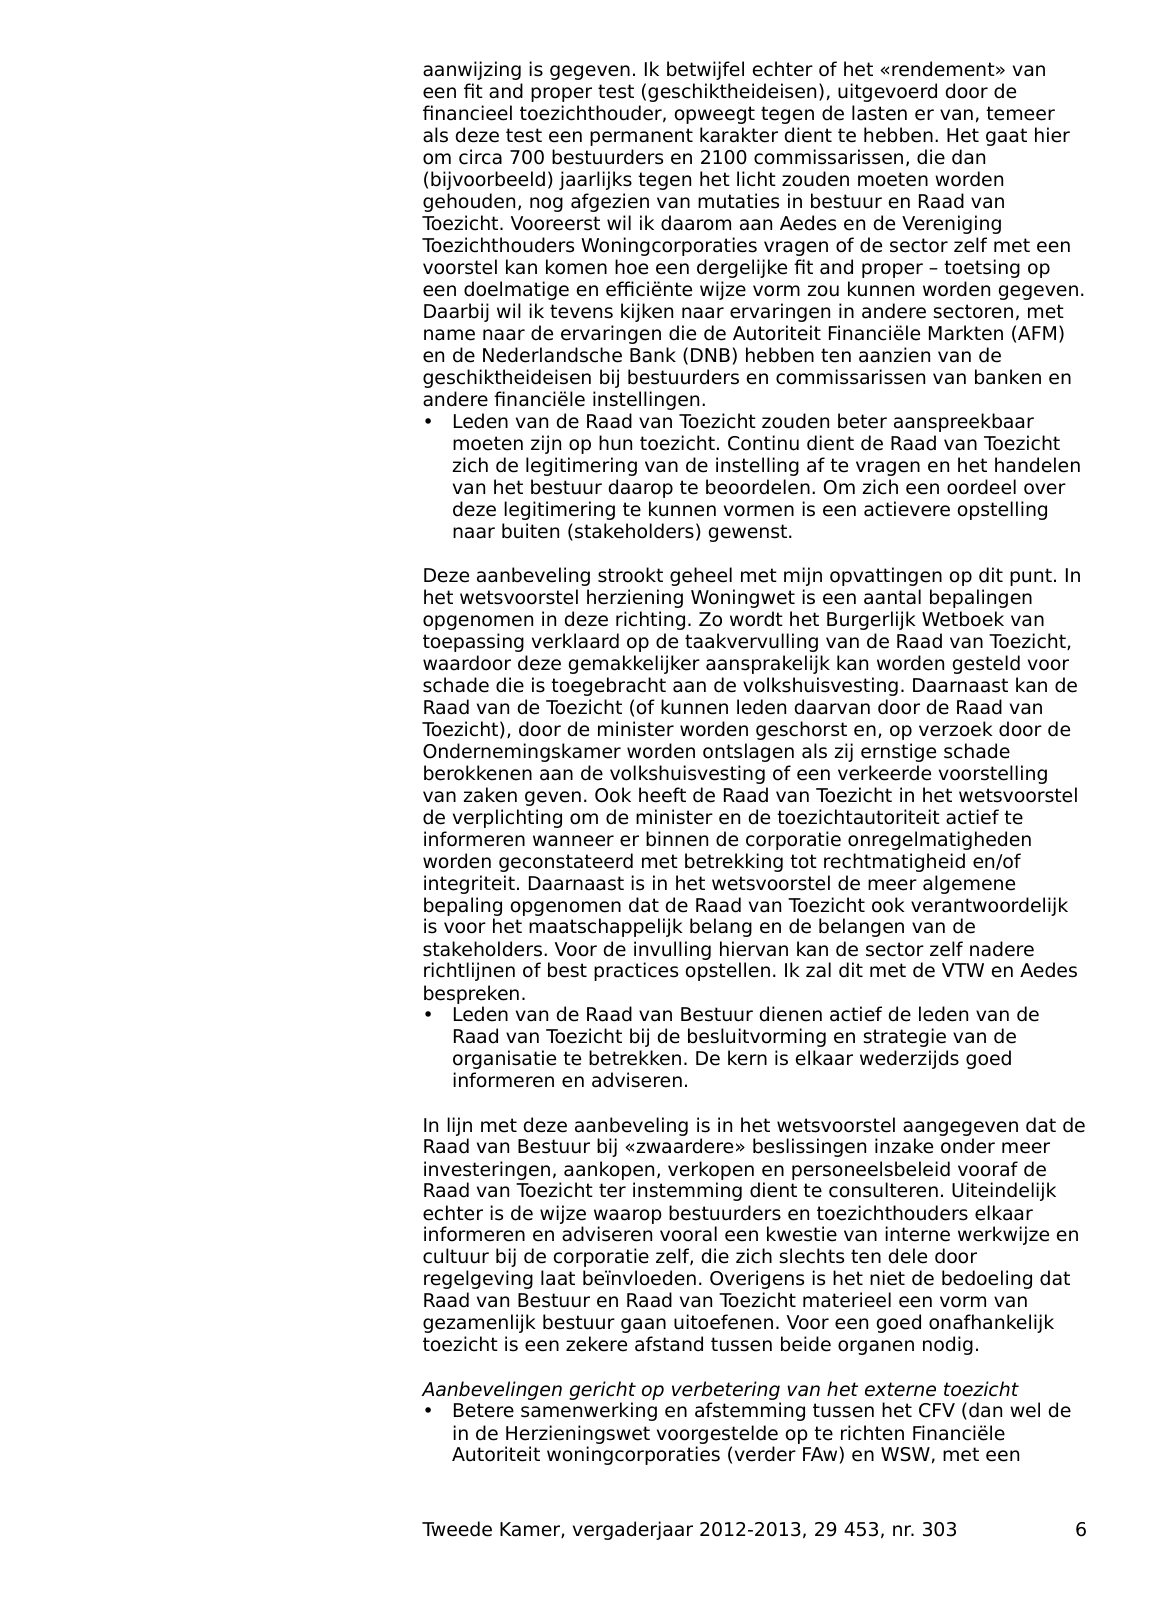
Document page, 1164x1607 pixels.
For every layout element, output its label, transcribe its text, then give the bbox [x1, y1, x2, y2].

text • Leden van de Raad van Toezicht zouden beter aanspreekbaar moeten zijn op hun toezicht. Continu dient de Raad van Toezicht zich de legitimering van de instelling af te vragen en het handelen van het bestuur daarop te beoordelen. Om zich een oordeel over deze legitimering te kunnen vormen is een actievere opstelling naar buiten (stakeholders) gewenst. [422, 411, 1087, 543]
subtitle Aanbevelingen gericht op verbetering van het externe toezicht [422, 1378, 1087, 1400]
text • Betere samenwerking en afstemming tussen het CFV (dan wel de in de Herzieningswet voorgestelde op te richten Financiële Autoriteit woningcorporaties (verder FAw) en WSW, met een [422, 1400, 1087, 1466]
text aanwijzing is gegeven. Ik betwijfel echter of het «rendement» van een fit and proper test (geschiktheideisen), uitgevoerd door de financieel toezichthouder, opweegt tegen de lasten er van, temeer als deze test een permanent karakter dient te hebben. Het gaat hier om circa 700 bestuurders en 2100 commissarissen, die dan (bijvoorbeeld) jaarlijks tegen het licht zouden moeten worden gehouden, nog afgezien van mutaties in bestuur en Raad van Toezicht. Vooreerst wil ik daarom aan Aedes en de Vereniging Toezichthouders Woningcorporaties vragen of de sector zelf met een voorstel kan komen hoe een dergelijke fit and proper – toetsing op een doelmatige en efficiënte wijze vorm zou kunnen worden gegeven. Daarbij wil ik tevens kijken naar ervaringen in andere sectoren, met name naar de ervaringen die de Autoriteit Financiële Markten (AFM) en de Nederlandsche Bank (DNB) hebben ten aanzien van de geschiktheideisen bij bestuurders en commissarissen van banken en andere financiële instellingen. [422, 59, 1087, 411]
text • Leden van de Raad van Bestuur dienen actief de leden van de Raad van Toezicht bij de besluitvorming en strategie van de organisatie te betrekken. De kern is elkaar wederzijds goed informeren en adviseren. [422, 1004, 1087, 1092]
text Deze aanbeveling strookt geheel met mijn opvattingen op dit punt. In het wetsvoorstel herziening Woningwet is een aantal bepalingen opgenomen in deze richting. Zo wordt het Burgerlijk Wetboek van toepassing verklaard op de taakvervulling van de Raad van Toezicht, waardoor deze gemakkelijker aansprakelijk kan worden gesteld voor schade die is toegebracht aan de volkshuisvesting. Daarnaast kan de Raad van de Toezicht (of kunnen leden daarvan door de Raad van Toezicht), door de minister worden geschorst en, op verzoek door de Ondernemingskamer worden ontslagen als zij ernstige schade berokkenen aan de volkshuisvesting of een verkeerde voorstelling van zaken geven. Ook heeft de Raad van Toezicht in het wetsvoorstel de verplichting om de minister en de toezichtautoriteit actief te informeren wanneer er binnen de corporatie onregelmatigheden worden geconstateerd met betrekking tot rechtmatigheid en/of integriteit. Daarnaast is in het wetsvoorstel de meer algemene bepaling opgenomen dat de Raad van Toezicht ook verantwoordelijk is voor het maatschappelijk belang en de belangen van de stakeholders. Voor de invulling hiervan kan de sector zelf nadere richtlijnen of best practices opstellen. Ik zal dit met de VTW en Aedes bespreken. [422, 565, 1087, 1004]
text In lijn met deze aanbeveling is in het wetsvoorstel aangegeven dat de Raad van Bestuur bij «zwaardere» beslissingen inzake onder meer investeringen, aankopen, verkopen en personeelsbeleid vooraf de Raad van Toezicht ter instemming dient te consulteren. Uiteindelijk echter is de wijze waarop bestuurders en toezichthouders elkaar informeren en adviseren vooral een kwestie van interne werkwijze en cultuur bij de corporatie zelf, die zich slechts ten dele door regelgeving laat beïnvloeden. Overigens is het niet de bedoeling dat Raad van Bestuur en Raad van Toezicht materieel een vorm van gezamenlijk bestuur gaan uitoefenen. Voor een goed onafhankelijk toezicht is een zekere afstand tussen beide organen nodig. [422, 1114, 1087, 1356]
